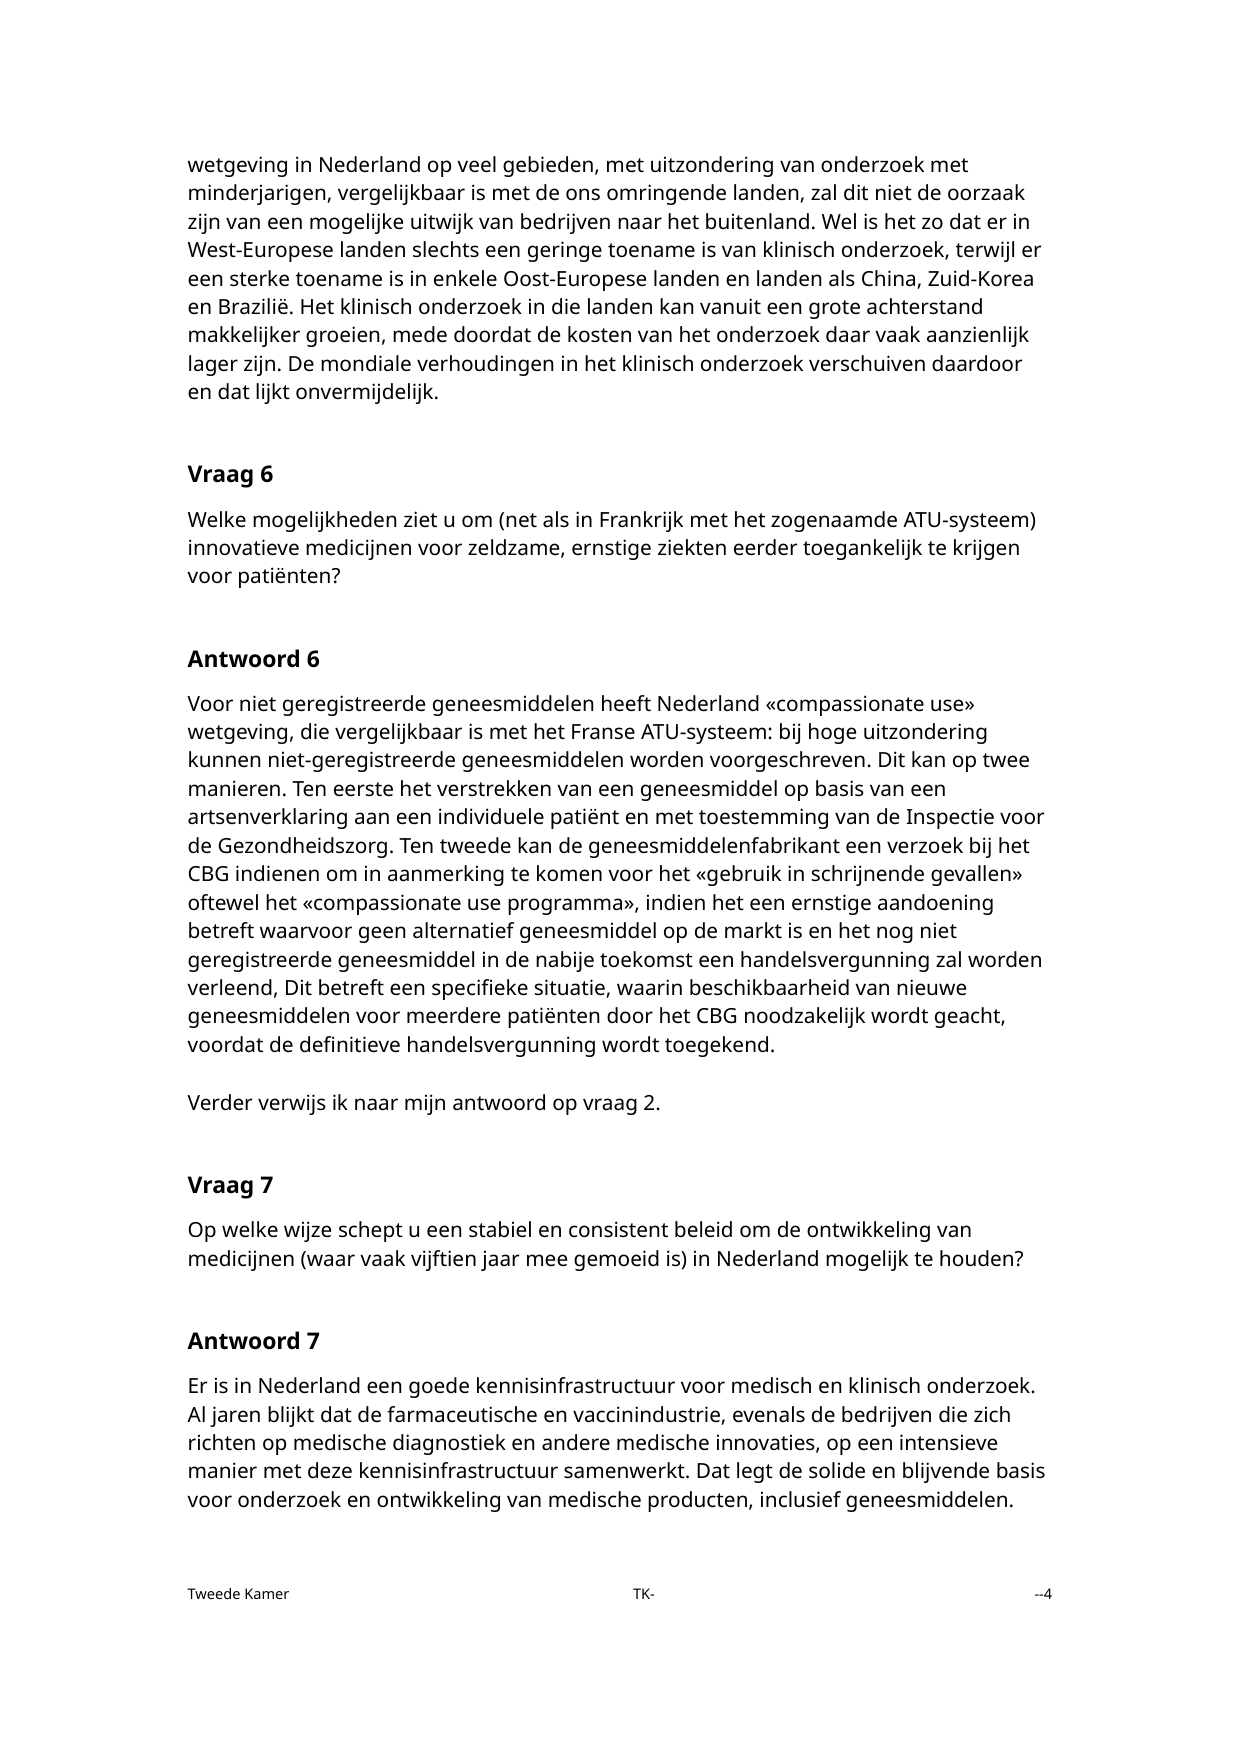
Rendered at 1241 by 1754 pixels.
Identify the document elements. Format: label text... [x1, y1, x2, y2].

subtitle Antwoord 7 [187, 1325, 1053, 1356]
subtitle Vraag 6 [187, 458, 1053, 490]
subtitle Antwoord 6 [187, 642, 1053, 674]
text Op welke wijze schept u een stabiel en consistent beleid om de ontwikkeling van medicijnen (waar vaak vijftien jaar mee gemoeid is) in Nederland mogelijk te houden? [187, 1216, 1053, 1272]
text Er is in Nederland een goede kennisinfrastructuur voor medisch en klinisch onderzoek. Al jaren blijkt dat de farmaceutische en vaccinindustrie, evenals de bedrijven die zich richten op medische diagnostiek en andere medische innovaties, op een intensieve manier met deze kennisinfrastructuur samenwerkt. Dat legt de solide en blijvende basis voor onderzoek en ontwikkeling van medische producten, inclusief geneesmiddelen. [187, 1371, 1053, 1513]
text Welke mogelijkheden ziet u om (net als in Frankrijk met het zogenaamde ATU-systeem) innovatieve medicijnen voor zeldzame, ernstige ziekten eerder toegankelijk te krijgen voor patiënten? [187, 505, 1053, 590]
text Voor niet geregistreerde geneesmiddelen heeft Nederland «compassionate use» wetgeving, die vergelijkbaar is met het Franse ATU-systeem: bij hoge uitzondering kunnen niet-geregistreerde geneesmiddelen worden voorgeschreven. Dit kan op twee manieren. Ten eerste het verstrekken van een geneesmiddel op basis van een artsenverklaring aan een individuele patiënt en met toestemming van de Inspectie voor de Gezondheidszorg. Ten tweede kan de geneesmiddelenfabrikant een verzoek bij het CBG indienen om in aanmerking te komen voor het «gebruik in schrijnende gevallen» oftewel het «compassionate use programma», indien het een ernstige aandoening betreft waarvoor geen alternatief geneesmiddel op de markt is en het nog niet geregistreerde geneesmiddel in de nabije toekomst een handelsvergunning zal worden verleend, Dit betreft een specifieke situatie, waarin beschikbaarheid van nieuwe geneesmiddelen voor meerdere patiënten door het CBG noodzakelijk wordt geacht, voordat de definitieve handelsvergunning wordt toegekend. [187, 689, 1053, 1058]
subtitle Vraag 7 [187, 1169, 1053, 1201]
text wetgeving in Nederland op veel gebieden, met uitzondering van onderzoek met minderjarigen, vergelijkbaar is met de ons omringende landen, zal dit niet de oorzaak zijn van een mogelijke uitwijk van bedrijven naar het buitenland. Wel is het zo dat er in West-Europese landen slechts een geringe toename is van klinisch onderzoek, terwijl er een sterke toename is in enkele Oost-Europese landen en landen als China, Zuid-Korea en Brazilië. Het klinisch onderzoek in die landen kan vanuit een grote achterstand makkelijker groeien, mede doordat de kosten van het onderzoek daar vaak aanzienlijk lager zijn. De mondiale verhoudingen in het klinisch onderzoek verschuiven daardoor en dat lijkt onvermijdelijk. [187, 150, 1053, 406]
text Verder verwijs ik naar mijn antwoord op vraag 2. [187, 1088, 1053, 1117]
